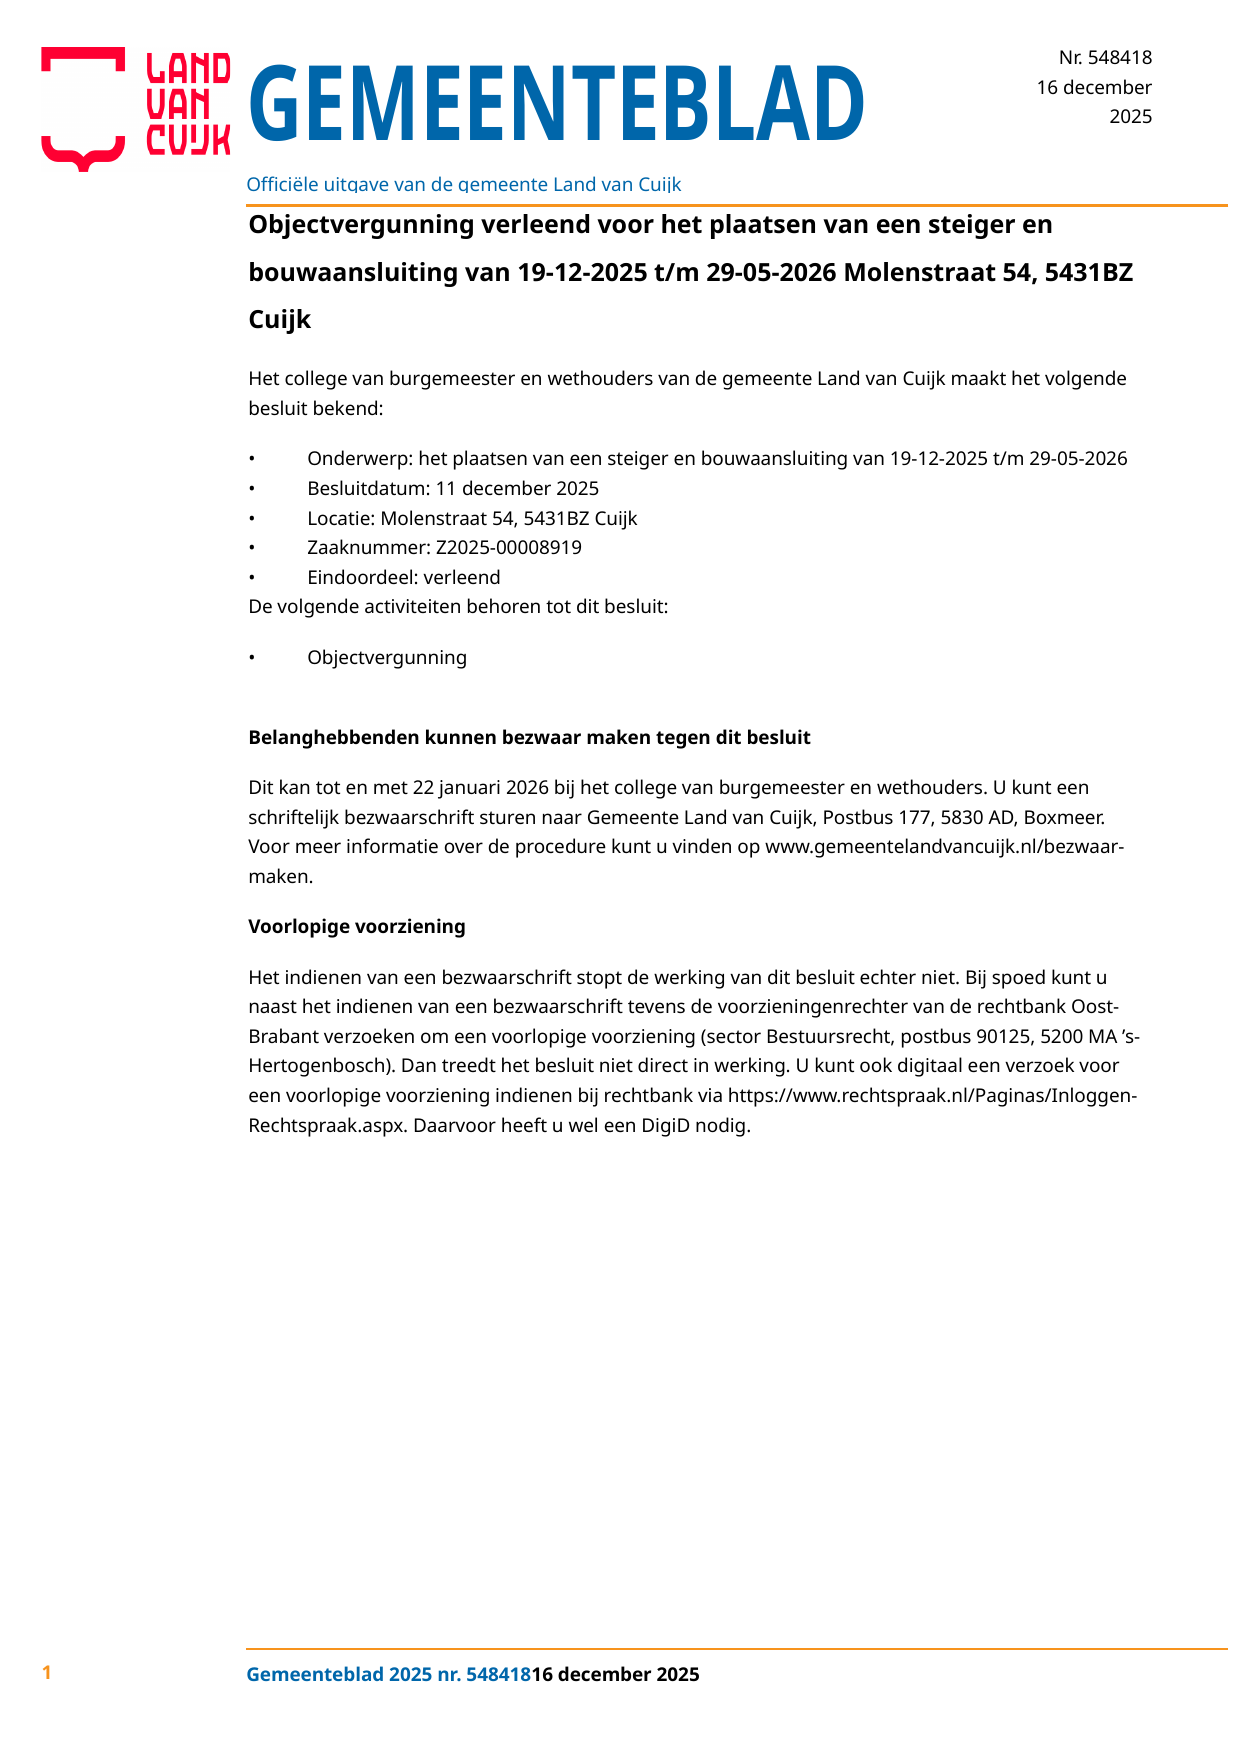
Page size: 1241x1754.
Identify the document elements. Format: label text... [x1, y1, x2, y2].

list Onderwerp: het plaatsen van een steiger en bouwaansluiting van 19-12-2025 t/m 29-05-2026 [248, 446, 1152, 471]
text Voorlopige voorziening [248, 913, 1152, 939]
text Belanghebbenden kunnen bezwaar maken tegen dit besluit [248, 724, 1152, 749]
list Zaaknummer: Z2025-00008919 [248, 534, 1152, 560]
text Dit kan tot en met 22 januari 2026 bij het college van burgemeester en wethouders. U kunt een schriftelijk bezwaarschrift sturen naar Gemeente Land van Cuijk, Postbus 177, 5830 AD, Boxmeer. Voor meer informatie over de procedure kunt u vinden op www.gemeentelandvancuijk.nl/bezwaar-maken. [248, 774, 1152, 889]
text Objectvergunning verleend voor het plaatsen van een steiger en bouwaansluiting van 19-12-2025 t/m 29-05-2026 Molenstraat 54, 5431BZ Cuijk [248, 207, 1152, 336]
list Locatie: Molenstraat 54, 5431BZ Cuijk [248, 505, 1152, 530]
text De volgende activiteiten behoren tot dit besluit: [248, 593, 1152, 619]
list Objectvergunning [248, 644, 1152, 669]
text Het college van burgemeester en wethouders van de gemeente Land van Cuijk maakt het volgende besluit bekend: [248, 366, 1152, 421]
picture [41, 47, 231, 172]
list Eindoordeel: verleend [248, 564, 1152, 589]
text Het indienen van een bezwaarschrift stopt de werking van dit besluit echter niet. Bij spoed kunt u naast het indienen van een bezwaarschrift tevens de voorzieningenrechter van de rechtbank Oost-Brabant verzoeken om een voorlopige voorziening (sector Bestuursrecht, postbus 90125, 5200 MA ’s-Hertogenbosch). Dan treedt het besluit niet direct in werking. U kunt ook digitaal een verzoek voor een voorlopige voorziening indienen bij rechtbank via https://www.rechtspraak.nl/Paginas/Inloggen-Rechtspraak.aspx. Daarvoor heeft u wel een DigiD nodig. [248, 964, 1152, 1137]
list Besluitdatum: 11 december 2025 [248, 475, 1152, 501]
